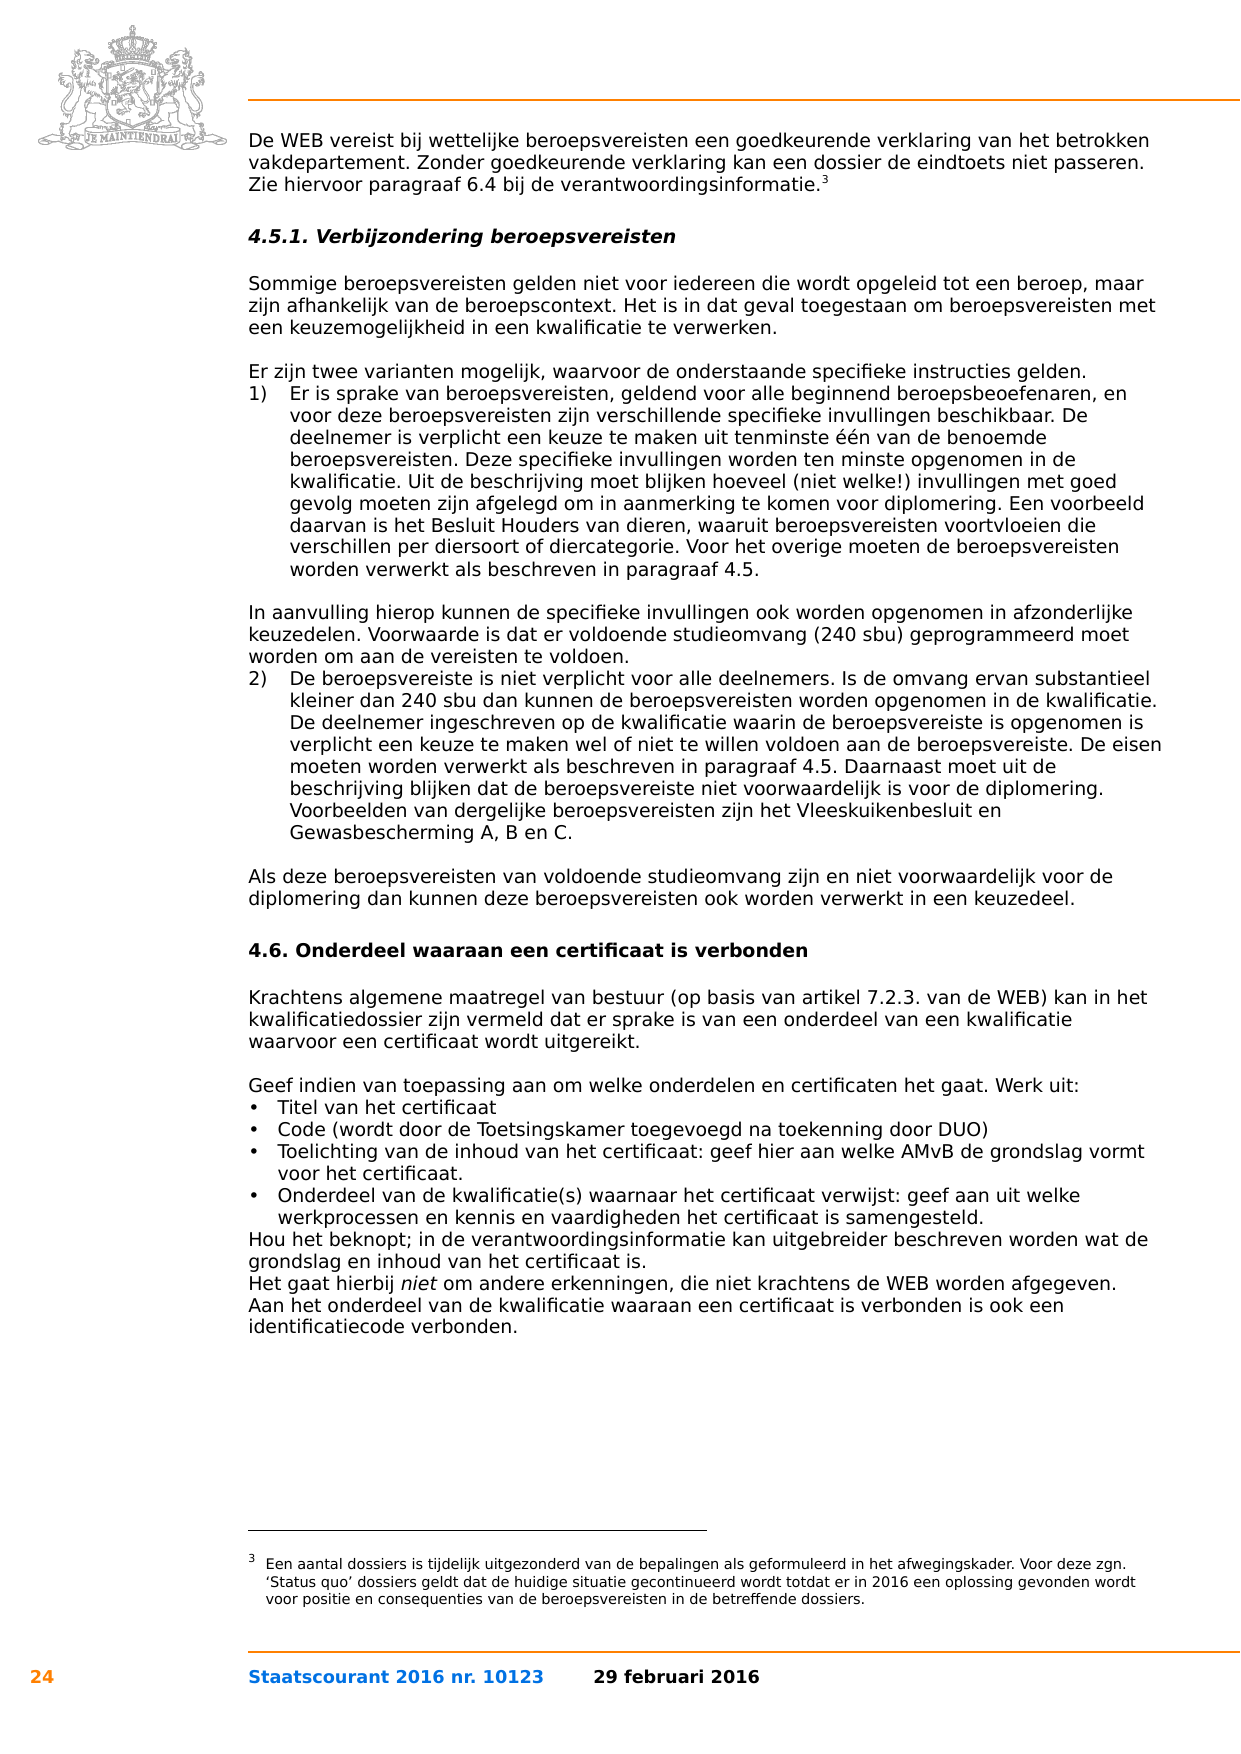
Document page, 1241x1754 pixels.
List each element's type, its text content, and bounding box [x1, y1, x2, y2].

text In aanvulling hierop kunnen de specifieke invullingen ook worden opgenomen in afzonderlijke keuzedelen. Voorwaarde is dat er voldoende studieomvang (240 sbu) geprogrammeerd moet worden om aan de vereisten te voldoen. [248, 602, 1163, 668]
text Sommige beroepsvereisten gelden niet voor iedereen die wordt opgeleid tot een beroep, maar zijn afhankelijk van de beroepscontext. Het is in dat geval toegestaan om beroepsvereisten met een keuzemogelijkheid in een kwalificatie te verwerken. [248, 273, 1163, 339]
text Als deze beroepsvereisten van voldoende studieomvang zijn en niet voorwaardelijk voor de diplomering dan kunnen deze beroepsvereisten ook worden verwerkt in een keuzedeel. [248, 866, 1163, 910]
text Geef indien van toepassing aan om welke onderdelen en certificaten het gaat. Werk uit: [248, 1075, 1163, 1097]
text 1) Er is sprake van beroepsvereisten, geldend voor alle beginnend beroepsbeoefenaren, en voor deze beroepsvereisten zijn verschillende specifieke invullingen beschikbaar. De deelnemer is verplicht een keuze te maken uit tenminste één van de benoemde beroepsvereisten. Deze specifieke invullingen worden ten minste opgenomen in de kwalificatie. Uit de beschrijving moet blijken hoeveel (niet welke!) invullingen met goed gevolg moeten zijn afgelegd om in aanmerking te komen voor diplomering. Een voorbeeld daarvan is het Besluit Houders van dieren, waaruit beroepsvereisten voortvloeien die verschillen per diersoort of diercategorie. Voor het overige moeten de beroepsvereisten worden verwerkt als beschreven in paragraaf 4.5. [248, 383, 1163, 580]
subtitle 4.6. Onderdeel waaraan een certificaat is verbonden [248, 940, 1163, 962]
text Het gaat hierbij niet om andere erkenningen, die niet krachtens de WEB worden afgegeven. [248, 1272, 1163, 1294]
subtitle 4.5.1. Verbijzondering beroepsvereisten [248, 226, 1163, 248]
text • Toelichting van de inhoud van het certificaat: geef hier aan welke AMvB de grondslag vormt voor het certificaat. [248, 1141, 1163, 1184]
text Krachtens algemene maatregel van bestuur (op basis van artikel 7.2.3. van de WEB) kan in het kwalificatiedossier zijn vermeld dat er sprake is van een onderdeel van een kwalificatie waarvoor een certificaat wordt uitgereikt. [248, 987, 1163, 1053]
text • Titel van het certificaat [248, 1097, 1163, 1119]
text • Onderdeel van de kwalificatie(s) waarnaar het certificaat verwijst: geef aan uit welke werkprocessen en kennis en vaardigheden het certificaat is samengesteld. [248, 1184, 1163, 1228]
text Hou het beknopt; in de verantwoordingsinformatie kan uitgebreider beschreven worden wat de grondslag en inhoud van het certificaat is. [248, 1228, 1163, 1272]
text • Code (wordt door de Toetsingskamer toegevoegd na toekenning door DUO) [248, 1119, 1163, 1141]
text Er zijn twee varianten mogelijk, waarvoor de onderstaande specifieke instructies gelden. [248, 361, 1163, 383]
text Een aantal dossiers is tijdelijk uitgezonderd van de bepalingen als geformuleerd in het afwegingskader. Voor deze zgn. ‘Status quo’ dossiers geldt dat de huidige situatie gecontinueerd wordt totdat er in 2016 een oplossing gevonden wordt voor positie en consequenties van de beroepsvereisten in de betreffende dossiers. [248, 1552, 1163, 1608]
text De WEB vereist bij wettelijke beroepsvereisten een goedkeurende verklaring van het betrokken vakdepartement. Zonder goedkeurende verklaring kan een dossier de eindtoets niet passeren. Zie hiervoor paragraaf 6.4 bij de verantwoordingsinformatie. [248, 130, 1163, 196]
text 2) De beroepsvereiste is niet verplicht voor alle deelnemers. Is de omvang ervan substantieel kleiner dan 240 sbu dan kunnen de beroepsvereisten worden opgenomen in de kwalificatie. De deelnemer ingeschreven op de kwalificatie waarin de beroepsvereiste is opgenomen is verplicht een keuze te maken wel of niet te willen voldoen aan de beroepsvereiste. De eisen moeten worden verwerkt als beschreven in paragraaf 4.5. Daarnaast moet uit de beschrijving blijken dat de beroepsvereiste niet voorwaardelijk is voor de diplomering. Voorbeelden van dergelijke beroepsvereisten zijn het Vleeskuikenbesluit en Gewasbescherming A, B en C. [248, 668, 1163, 844]
picture [38, 25, 227, 150]
text Aan het onderdeel van de kwalificatie waaraan een certificaat is verbonden is ook een identificatiecode verbonden. [248, 1294, 1163, 1338]
